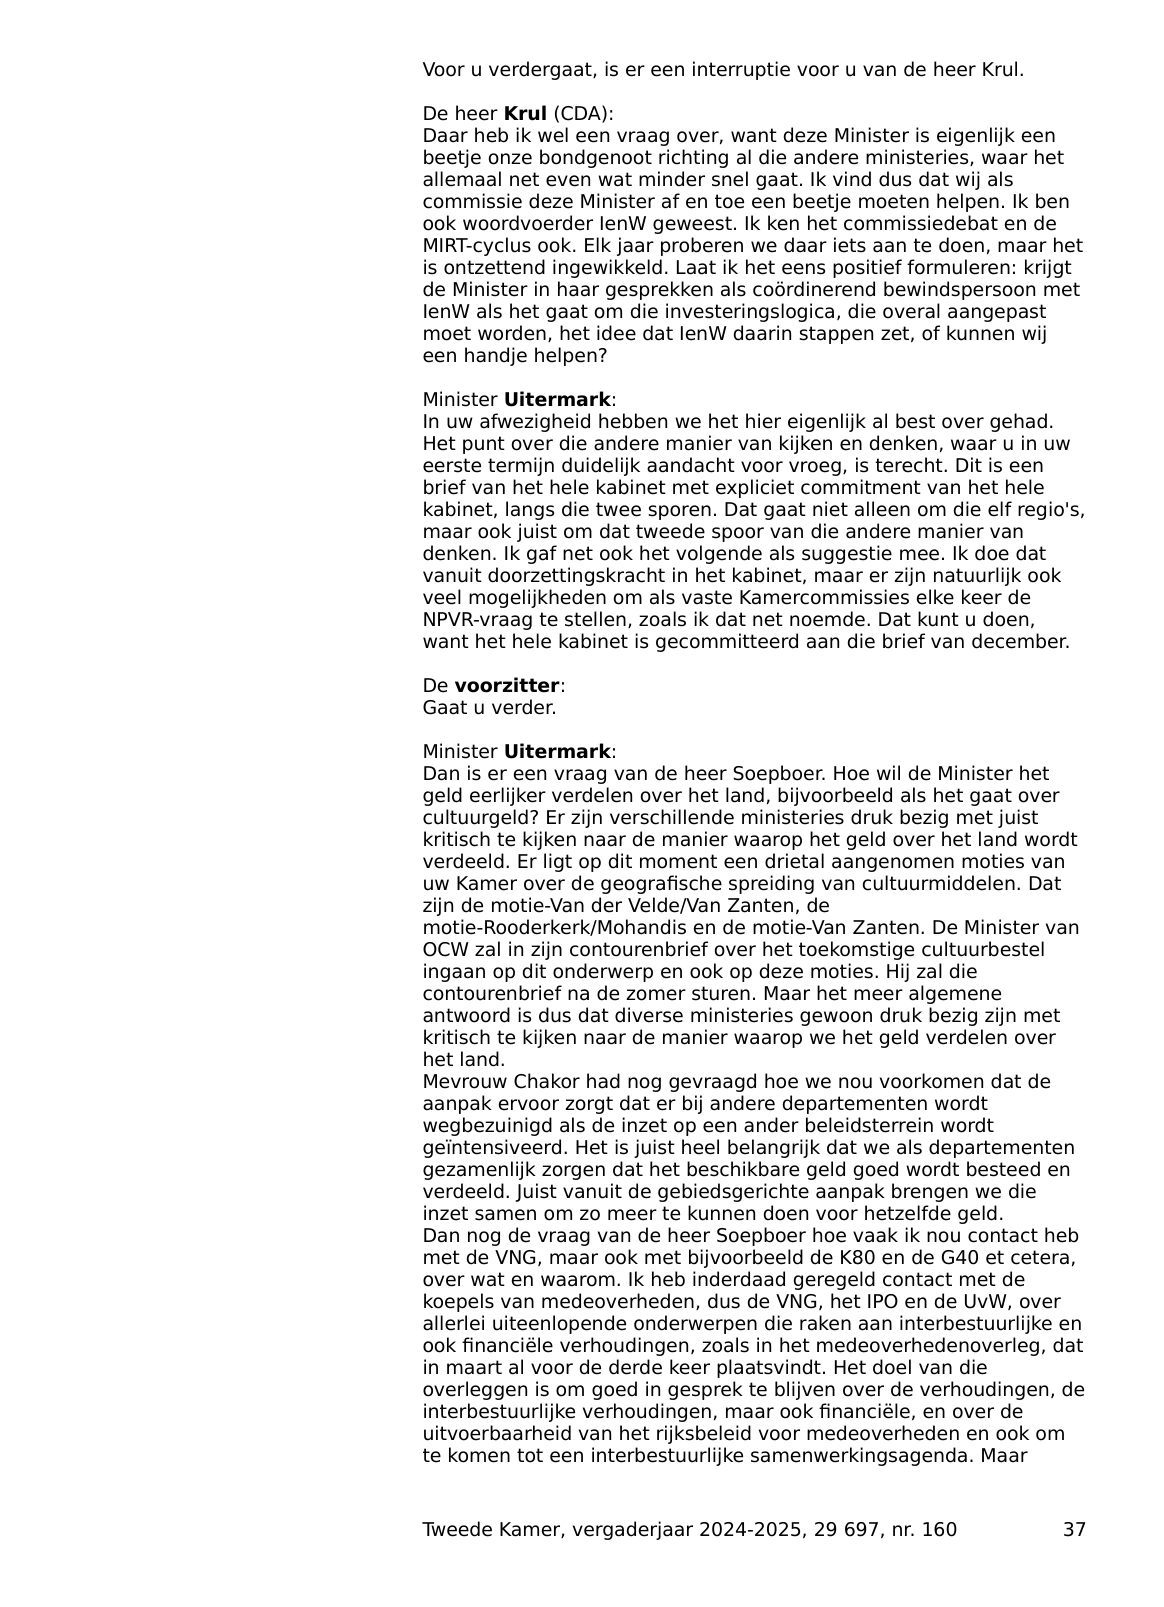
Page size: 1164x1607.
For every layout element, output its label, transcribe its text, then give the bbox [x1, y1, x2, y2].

text Dan is er een vraag van de heer Soepboer. Hoe wil de Minister het geld eerlijker verdelen over het land, bijvoorbeeld als het gaat over cultuurgeld? Er zijn verschillende ministeries druk bezig met juist kritisch te kijken naar de manier waarop het geld over het land wordt verdeeld. Er ligt op dit moment een drietal aangenomen moties van uw Kamer over de geografische spreiding van cultuurmiddelen. Dat zijn de motie-Van der Velde/Van Zanten, de motie-Rooderkerk/Mohandis en de motie-Van Zanten. De Minister van OCW zal in zijn contourenbrief over het toekomstige cultuurbestel ingaan op dit onderwerp en ook op deze moties. Hij zal die contourenbrief na de zomer sturen. Maar het meer algemene antwoord is dus dat diverse ministeries gewoon druk bezig zijn met kritisch te kijken naar de manier waarop we het geld verdelen over het land. [422, 763, 1087, 1071]
text In uw afwezigheid hebben we het hier eigenlijk al best over gehad. Het punt over die andere manier van kijken en denken, waar u in uw eerste termijn duidelijk aandacht voor vroeg, is terecht. Dit is een brief van het hele kabinet met expliciet commitment van het hele kabinet, langs die twee sporen. Dat gaat niet alleen om die elf regio's, maar ook juist om dat tweede spoor van die andere manier van denken. Ik gaf net ook het volgende als suggestie mee. Ik doe dat vanuit doorzettingskracht in het kabinet, maar er zijn natuurlijk ook veel mogelijkheden om als vaste Kamercommissies elke keer de NPVR-vraag te stellen, zoals ik dat net noemde. Dat kunt u doen, want het hele kabinet is gecommitteerd aan die brief van december. [422, 411, 1087, 653]
text Gaat u verder. [422, 697, 1087, 719]
text Dan nog de vraag van de heer Soepboer hoe vaak ik nou contact heb met de VNG, maar ook met bijvoorbeeld de K80 en de G40 et cetera, over wat en waarom. Ik heb inderdaad geregeld contact met de koepels van medeoverheden, dus de VNG, het IPO en de UvW, over allerlei uiteenlopende onderwerpen die raken aan interbestuurlijke en ook financiële verhoudingen, zoals in het medeoverhedenoverleg, dat in maart al voor de derde keer plaatsvindt. Het doel van die overleggen is om goed in gesprek te blijven over de verhoudingen, de interbestuurlijke verhoudingen, maar ook financiële, en over de uitvoerbaarheid van het rijksbeleid voor medeoverheden en ook om te komen tot een interbestuurlijke samenwerkingsagenda. Maar [422, 1225, 1087, 1467]
text Voor u verdergaat, is er een interruptie voor u van de heer Krul. [422, 59, 1087, 81]
text Minister Uitermark: [422, 389, 1087, 411]
text De heer Krul (CDA): [422, 103, 1087, 125]
text De voorzitter: [422, 675, 1087, 697]
text Mevrouw Chakor had nog gevraagd hoe we nou voorkomen dat de aanpak ervoor zorgt dat er bij andere departementen wordt wegbezuinigd als de inzet op een ander beleidsterrein wordt geïntensiveerd. Het is juist heel belangrijk dat we als departementen gezamenlijk zorgen dat het beschikbare geld goed wordt besteed en verdeeld. Juist vanuit de gebiedsgerichte aanpak brengen we die inzet samen om zo meer te kunnen doen voor hetzelfde geld. [422, 1071, 1087, 1225]
text Minister Uitermark: [422, 741, 1087, 763]
text Daar heb ik wel een vraag over, want deze Minister is eigenlijk een beetje onze bondgenoot richting al die andere ministeries, waar het allemaal net even wat minder snel gaat. Ik vind dus dat wij als commissie deze Minister af en toe een beetje moeten helpen. Ik ben ook woordvoerder IenW geweest. Ik ken het commissiedebat en de MIRT-cyclus ook. Elk jaar proberen we daar iets aan te doen, maar het is ontzettend ingewikkeld. Laat ik het eens positief formuleren: krijgt de Minister in haar gesprekken als coördinerend bewindspersoon met IenW als het gaat om die investeringslogica, die overal aangepast moet worden, het idee dat IenW daarin stappen zet, of kunnen wij een handje helpen? [422, 125, 1087, 367]
